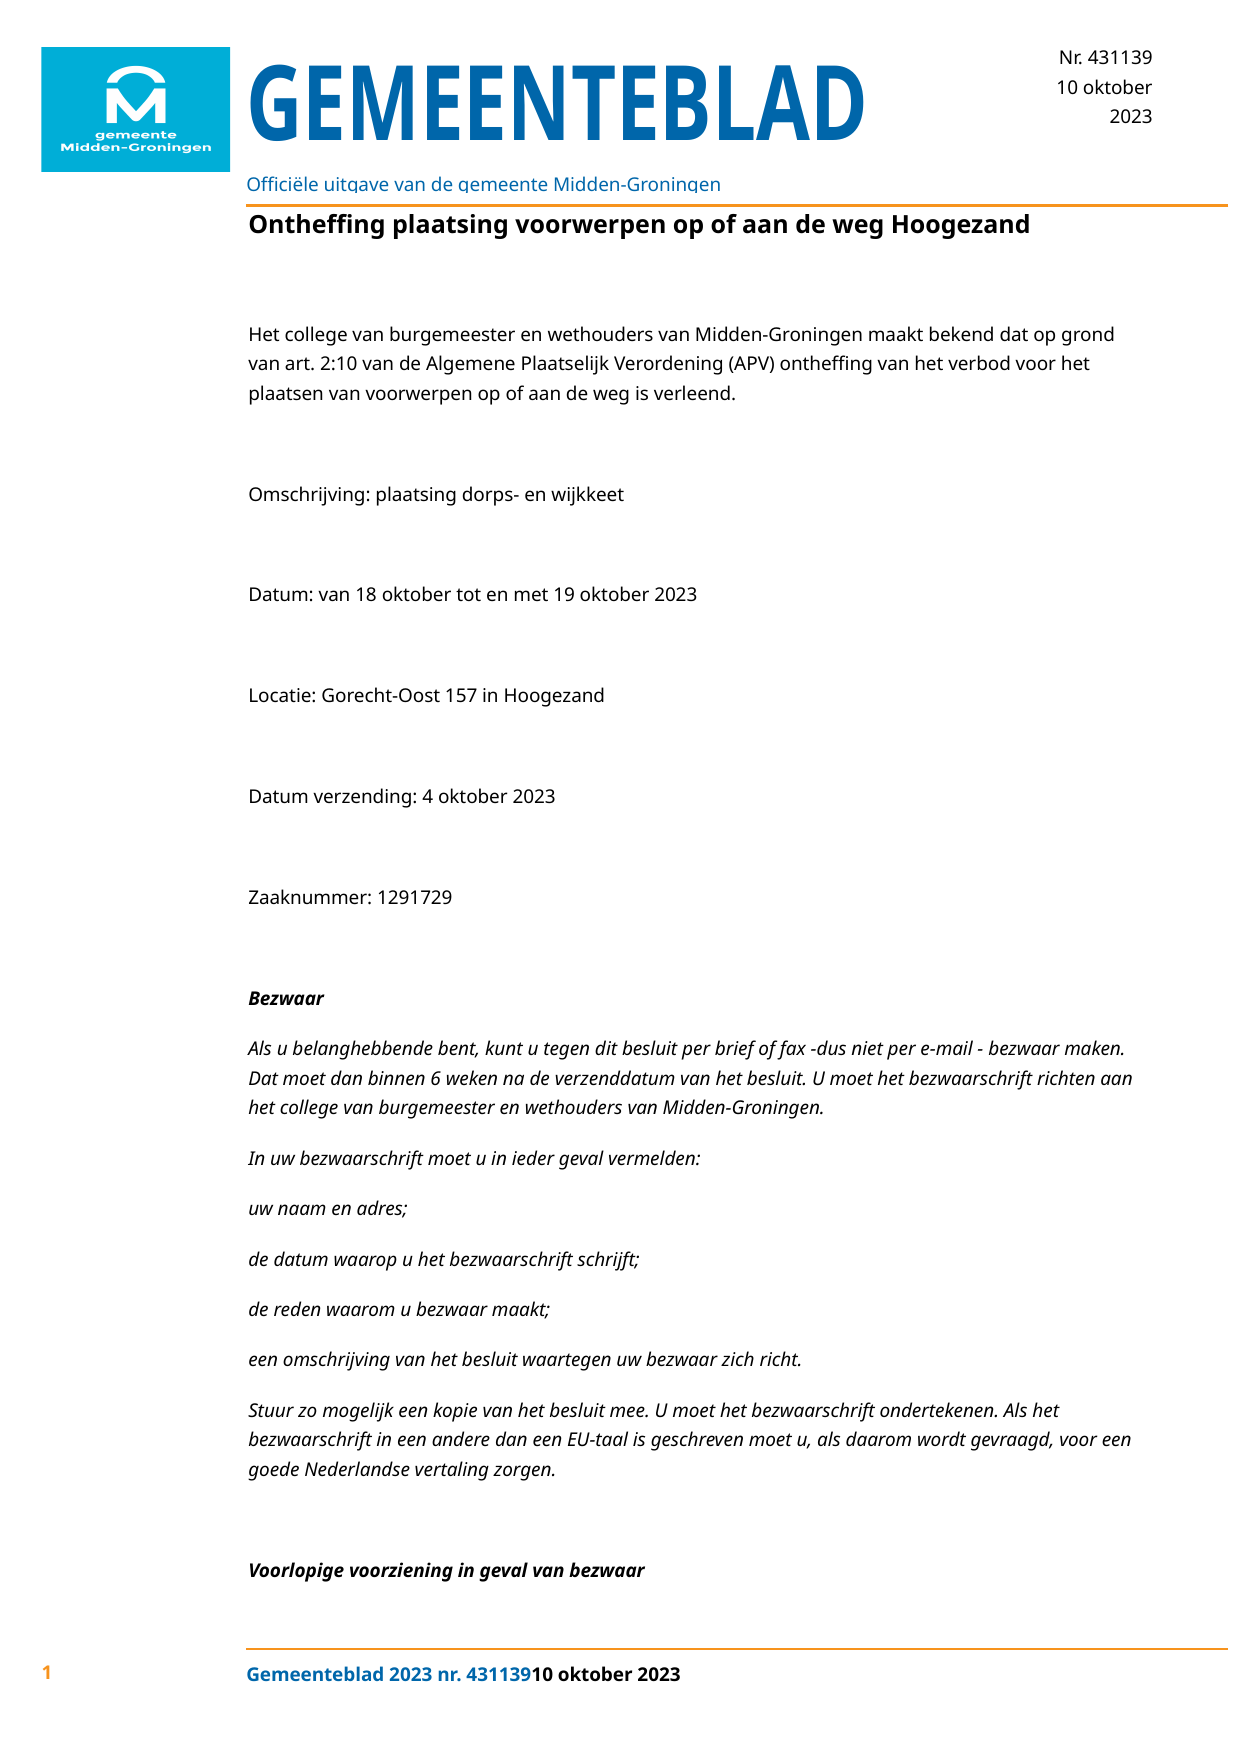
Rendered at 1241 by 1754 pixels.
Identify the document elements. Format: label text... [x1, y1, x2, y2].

text Datum verzending: 4 oktober 2023 [248, 783, 1152, 809]
text uw naam en adres; [248, 1195, 1152, 1221]
text Datum: van 18 oktober tot en met 19 oktober 2023 [248, 582, 1152, 607]
picture [184, 146, 190, 153]
text Stuur zo mogelijk een kopie van het besluit mee. U moet het bezwaarschrift ondertekenen. Als het bezwaarschrift in een andere dan een EU-taal is geschreven moet u, als daarom wordt gevraagd, voor een goede Nederlandse vertaling zorgen. [248, 1397, 1152, 1482]
text Omschrijving: plaatsing dorps- en wijkkeet [248, 481, 1152, 506]
text een omschrijving van het besluit waartegen uw bezwaar zich richt. [248, 1347, 1152, 1372]
text In uw bezwaarschrift moet u in ieder geval vermelden: [248, 1145, 1152, 1171]
text Bezwaar [248, 985, 1152, 1011]
picture [108, 66, 164, 82]
text de reden waarom u bezwaar maakt; [248, 1296, 1152, 1322]
text de datum waarop u het bezwaarschrift schrijft; [248, 1246, 1152, 1271]
text Voorlopige voorziening in geval van bezwaar [248, 1557, 1152, 1583]
text Locatie: Gorecht-Oost 157 in Hoogezand [248, 682, 1152, 708]
text Het college van burgemeester en wethouders van Midden-Groningen maakt bekend dat op grond van art. 2:10 van de Algemene Plaatselijk Verordening (APV) ontheffing van het verbod voor het plaatsen van voorwerpen op of aan de weg is verleend. [248, 321, 1152, 406]
text Als u belanghebbende bent, kunt u tegen dit besluit per brief of fax -dus niet per e-mail - bezwaar maken. Dat moet dan binnen 6 weken na de verzenddatum van het besluit. U moet het bezwaarschrift richten aan het college van burgemeester en wethouders van Midden-Groningen. [248, 1035, 1152, 1120]
text Ontheffing plaatsing voorwerpen op of aan de weg Hoogezand [248, 207, 1152, 241]
text Zaaknummer: 1291729 [248, 884, 1152, 910]
picture [107, 89, 165, 122]
